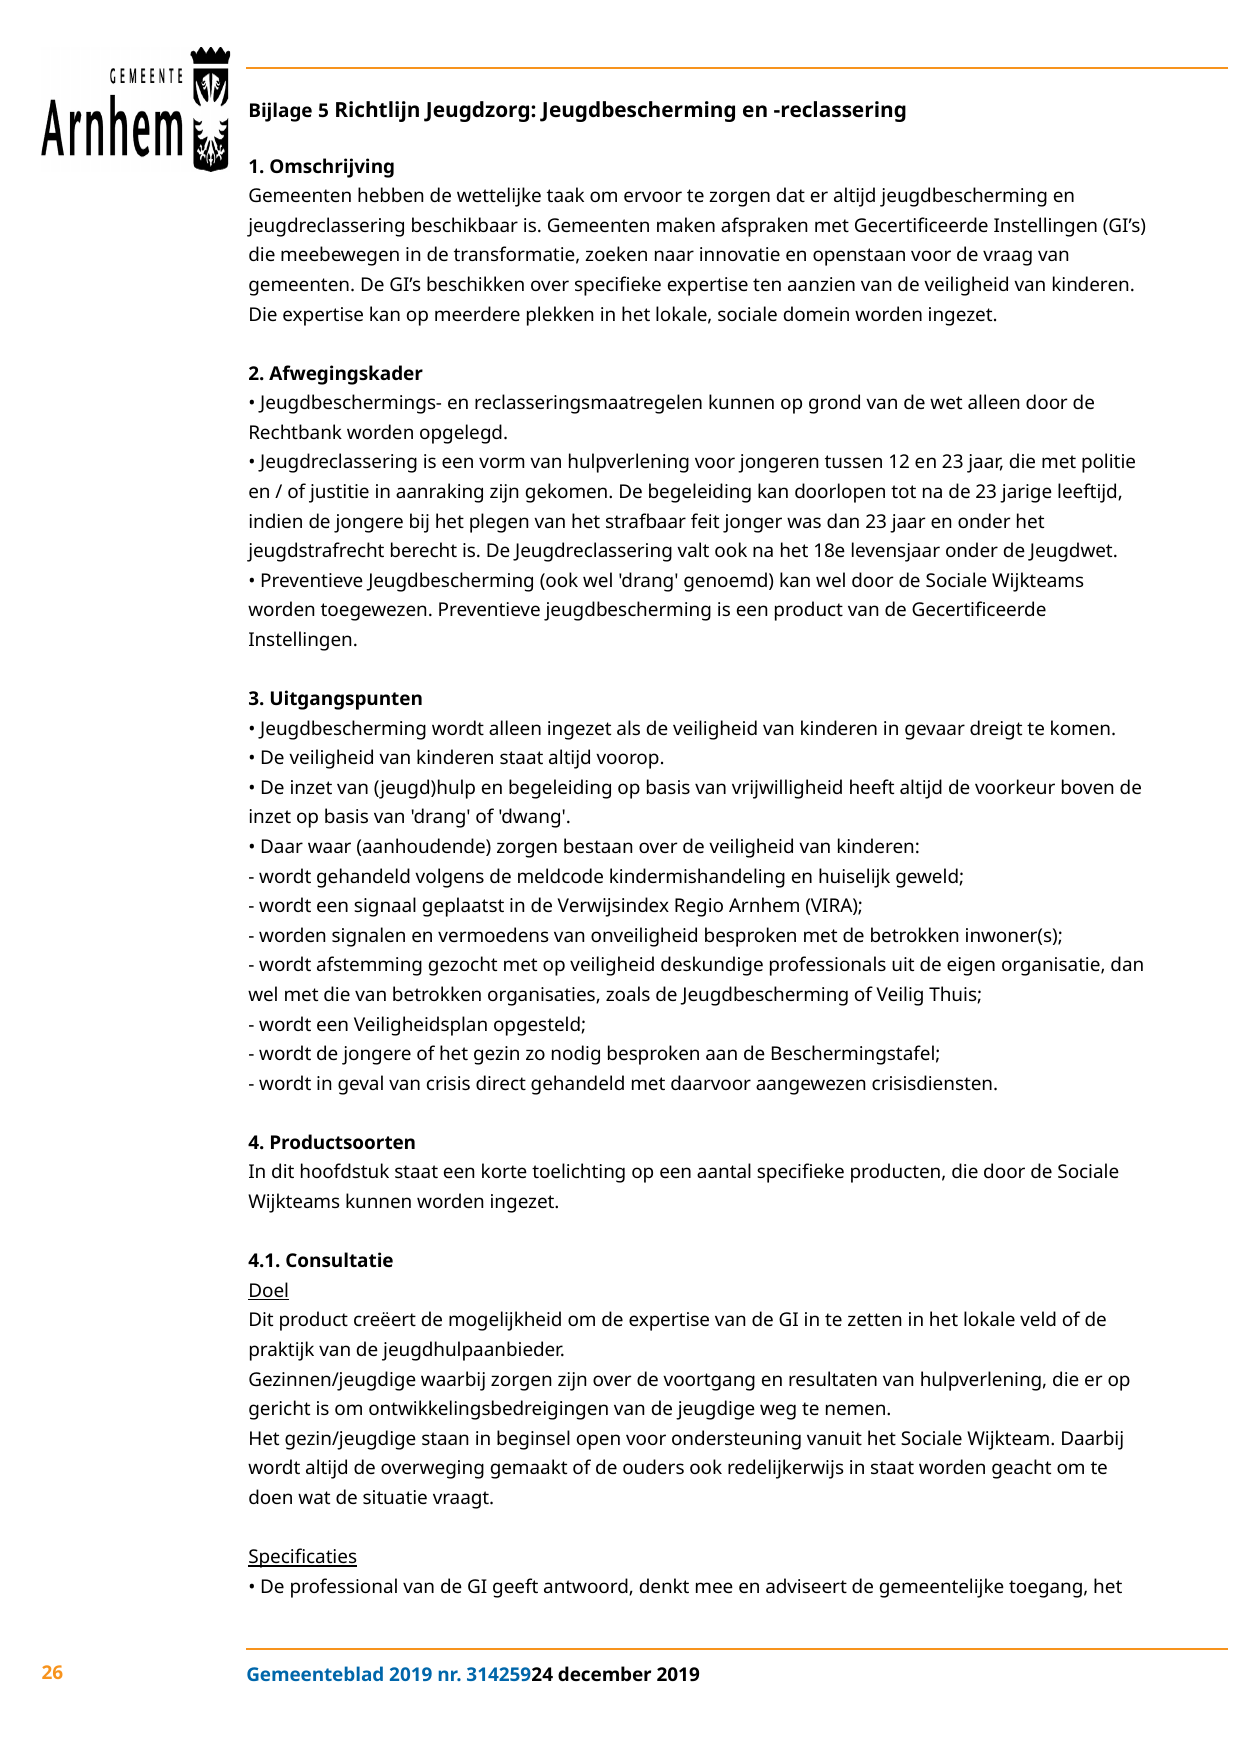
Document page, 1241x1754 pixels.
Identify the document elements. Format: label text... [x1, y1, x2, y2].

text 3. Uitgangspunten [248, 685, 1152, 711]
text Specificaties [248, 1543, 1152, 1569]
text - wordt een signaal geplaatst in de Verwijsindex Regio Arnhem (VIRA); [248, 892, 1152, 918]
text Doel [248, 1277, 1152, 1303]
text Bijlage 5 Richtlijn Jeugdzorg: Jeugdbescherming en -reclassering [248, 95, 1152, 123]
text - wordt in geval van crisis direct gehandeld met daarvoor aangewezen crisisdiensten. [248, 1070, 1152, 1096]
text • De inzet van (jeugd)hulp en begeleiding op basis van vrijwilligheid heeft altijd de voorkeur boven de inzet op basis van 'drang' of 'dwang'. [248, 774, 1152, 829]
text • De veiligheid van kinderen staat altijd voorop. [248, 744, 1152, 770]
text In dit hoofdstuk staat een korte toelichting op een aantal specifieke producten, die door de Sociale Wijkteams kunnen worden ingezet. [248, 1159, 1152, 1214]
text - wordt de jongere of het gezin zo nodig besproken aan de Beschermingstafel; [248, 1040, 1152, 1066]
text - worden signalen en vermoedens van onveiligheid besproken met de betrokken inwoner(s); [248, 922, 1152, 948]
text - wordt een Veiligheidsplan opgesteld; [248, 1011, 1152, 1037]
text • De professional van de GI geeft antwoord, denkt mee en adviseert de gemeentelijke toegang, het [248, 1573, 1152, 1599]
text 1. Omschrijving [248, 153, 1152, 179]
text 4. Productsoorten [248, 1129, 1152, 1155]
text - wordt gehandeld volgens de meldcode kindermishandeling en huiselijk geweld; [248, 863, 1152, 889]
text Dit product creëert de mogelijkheid om de expertise van de GI in te zetten in het lokale veld of de praktijk van de jeugdhulpaanbieder. [248, 1307, 1152, 1362]
text • Jeugdreclassering is een vorm van hulpverlening voor jongeren tussen 12 en 23 jaar, die met politie en / of justitie in aanraking zijn gekomen. De begeleiding kan doorlopen tot na de 23 jarige leeftijd, indien de jongere bij het plegen van het strafbaar feit jonger was dan 23 jaar en onder het jeugdstrafrecht berecht is. De Jeugdreclassering valt ook na het 18e levensjaar onder de Jeugdwet. [248, 449, 1152, 563]
text 2. Afwegingskader [248, 360, 1152, 386]
text Het gezin/jeugdige staan in beginsel open voor ondersteuning vanuit het Sociale Wijkteam. Daarbij wordt altijd de overweging gemaakt of de ouders ook redelijkerwijs in staat worden geacht om te doen wat de situatie vraagt. [248, 1425, 1152, 1510]
text Gezinnen/jeugdige waarbij zorgen zijn over de voortgang en resultaten van hulpverlening, die er op gericht is om ontwikkelingsbedreigingen van de jeugdige weg te nemen. [248, 1366, 1152, 1421]
text • Preventieve Jeugdbescherming (ook wel 'drang' genoemd) kan wel door de Sociale Wijkteams worden toegewezen. Preventieve jeugdbescherming is een product van de Gecertificeerde Instellingen. [248, 567, 1152, 652]
text • Jeugdbeschermings- en reclasseringsmaatregelen kunnen op grond van de wet alleen door de Rechtbank worden opgelegd. [248, 389, 1152, 445]
text 4.1. Consultatie [248, 1247, 1152, 1273]
text - wordt afstemming gezocht met op veiligheid deskundige professionals uit de eigen organisatie, dan wel met die van betrokken organisaties, zoals de Jeugdbescherming of Veilig Thuis; [248, 952, 1152, 1007]
picture [41, 47, 231, 172]
text Gemeenten hebben de wettelijke taak om ervoor te zorgen dat er altijd jeugdbescherming en jeugdreclassering beschikbaar is. Gemeenten maken afspraken met Gecertificeerde Instellingen (GI’s) die meebewegen in de transformatie, zoeken naar innovatie en openstaan voor de vraag van gemeenten. De GI’s beschikken over specifieke expertise ten aanzien van de veiligheid van kinderen. Die expertise kan op meerdere plekken in het lokale, sociale domein worden ingezet. [248, 182, 1152, 327]
text • Jeugdbescherming wordt alleen ingezet als de veiligheid van kinderen in gevaar dreigt te komen. [248, 715, 1152, 741]
text • Daar waar (aanhoudende) zorgen bestaan over de veiligheid van kinderen: [248, 833, 1152, 859]
